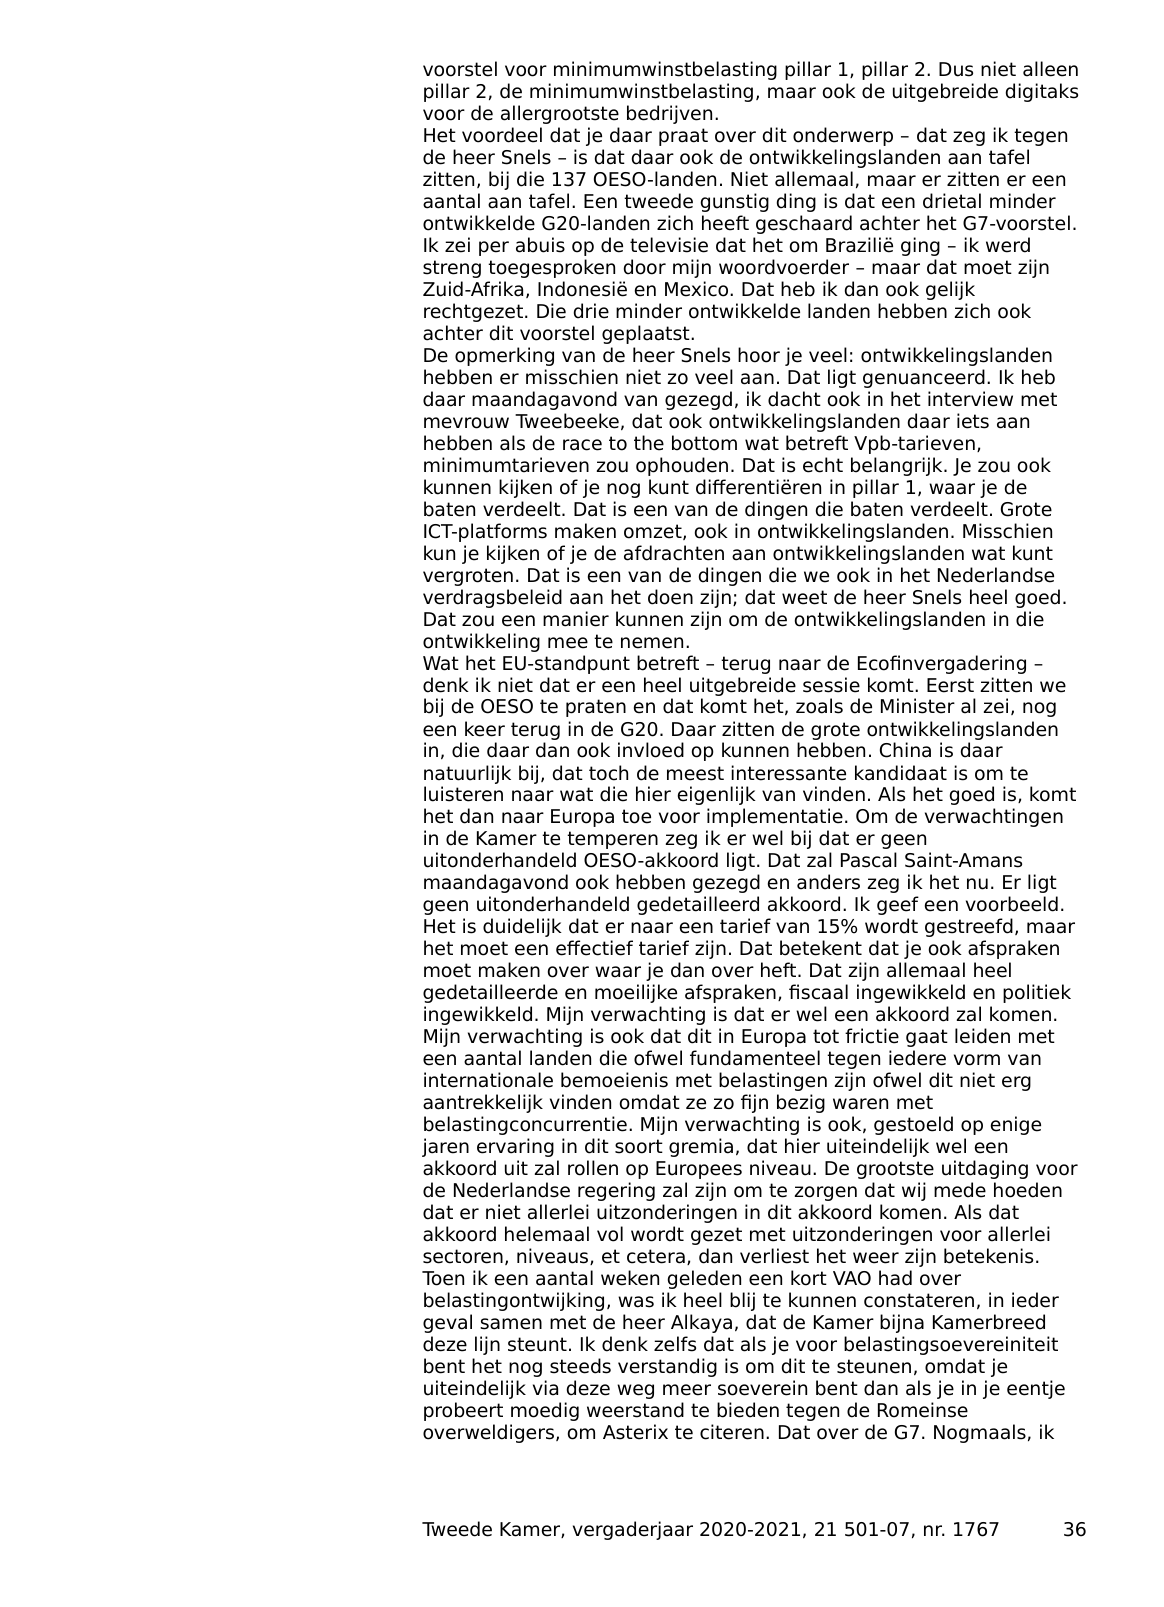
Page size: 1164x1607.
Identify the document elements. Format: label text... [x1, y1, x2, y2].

text De opmerking van de heer Snels hoor je veel: ontwikkelingslanden hebben er misschien niet zo veel aan. Dat ligt genuanceerd. Ik heb daar maandagavond van gezegd, ik dacht ook in het interview met mevrouw Tweebeeke, dat ook ontwikkelingslanden daar iets aan hebben als de race to the bottom wat betreft Vpb-tarieven, minimumtarieven zou ophouden. Dat is echt belangrijk. Je zou ook kunnen kijken of je nog kunt differentiëren in pillar 1, waar je de baten verdeelt. Dat is een van de dingen die baten verdeelt. Grote ICT-platforms maken omzet, ook in ontwikkelingslanden. Misschien kun je kijken of je de afdrachten aan ontwikkelingslanden wat kunt vergroten. Dat is een van de dingen die we ook in het Nederlandse verdragsbeleid aan het doen zijn; dat weet de heer Snels heel goed. Dat zou een manier kunnen zijn om de ontwikkelingslanden in die ontwikkeling mee te nemen. [422, 345, 1087, 652]
text Wat het EU-standpunt betreft – terug naar de Ecofinvergadering – denk ik niet dat er een heel uitgebreide sessie komt. Eerst zitten we bij de OESO te praten en dat komt het, zoals de Minister al zei, nog een keer terug in de G20. Daar zitten de grote ontwikkelingslanden in, die daar dan ook invloed op kunnen hebben. China is daar natuurlijk bij, dat toch de meest interessante kandidaat is om te luisteren naar wat die hier eigenlijk van vinden. Als het goed is, komt het dan naar Europa toe voor implementatie. Om de verwachtingen in de Kamer te temperen zeg ik er wel bij dat er geen uitonderhandeld OESO-akkoord ligt. Dat zal Pascal Saint-Amans maandagavond ook hebben gezegd en anders zeg ik het nu. Er ligt geen uitonderhandeld gedetailleerd akkoord. Ik geef een voorbeeld. Het is duidelijk dat er naar een tarief van 15% wordt gestreefd, maar het moet een effectief tarief zijn. Dat betekent dat je ook afspraken moet maken over waar je dan over heft. Dat zijn allemaal heel gedetailleerde en moeilijke afspraken, fiscaal ingewikkeld en politiek ingewikkeld. Mijn verwachting is dat er wel een akkoord zal komen. Mijn verwachting is ook dat dit in Europa tot frictie gaat leiden met een aantal landen die ofwel fundamenteel tegen iedere vorm van internationale bemoeienis met belastingen zijn ofwel dit niet erg aantrekkelijk vinden omdat ze zo fijn bezig waren met belastingconcurrentie. Mijn verwachting is ook, gestoeld op enige jaren ervaring in dit soort gremia, dat hier uiteindelijk wel een akkoord uit zal rollen op Europees niveau. De grootste uitdaging voor de Nederlandse regering zal zijn om te zorgen dat wij mede hoeden dat er niet allerlei uitzonderingen in dit akkoord komen. Als dat akkoord helemaal vol wordt gezet met uitzonderingen voor allerlei sectoren, niveaus, et cetera, dan verliest het weer zijn betekenis. [422, 652, 1087, 1268]
text Het voordeel dat je daar praat over dit onderwerp – dat zeg ik tegen de heer Snels – is dat daar ook de ontwikkelingslanden aan tafel zitten, bij die 137 OESO-landen. Niet allemaal, maar er zitten er een aantal aan tafel. Een tweede gunstig ding is dat een drietal minder ontwikkelde G20-landen zich heeft geschaard achter het G7-voorstel. Ik zei per abuis op de televisie dat het om Brazilië ging – ik werd streng toegesproken door mijn woordvoerder – maar dat moet zijn Zuid-Afrika, Indonesië en Mexico. Dat heb ik dan ook gelijk rechtgezet. Die drie minder ontwikkelde landen hebben zich ook achter dit voorstel geplaatst. [422, 125, 1087, 345]
text voorstel voor minimumwinstbelasting pillar 1, pillar 2. Dus niet alleen pillar 2, de minimumwinstbelasting, maar ook de uitgebreide digitaks voor de allergrootste bedrijven. [422, 59, 1087, 125]
text Toen ik een aantal weken geleden een kort VAO had over belastingontwijking, was ik heel blij te kunnen constateren, in ieder geval samen met de heer Alkaya, dat de Kamer bijna Kamerbreed deze lijn steunt. Ik denk zelfs dat als je voor belastingsoevereiniteit bent het nog steeds verstandig is om dit te steunen, omdat je uiteindelijk via deze weg meer soeverein bent dan als je in je eentje probeert moedig weerstand te bieden tegen de Romeinse overweldigers, om Asterix te citeren. Dat over de G7. Nogmaals, ik [422, 1268, 1087, 1444]
